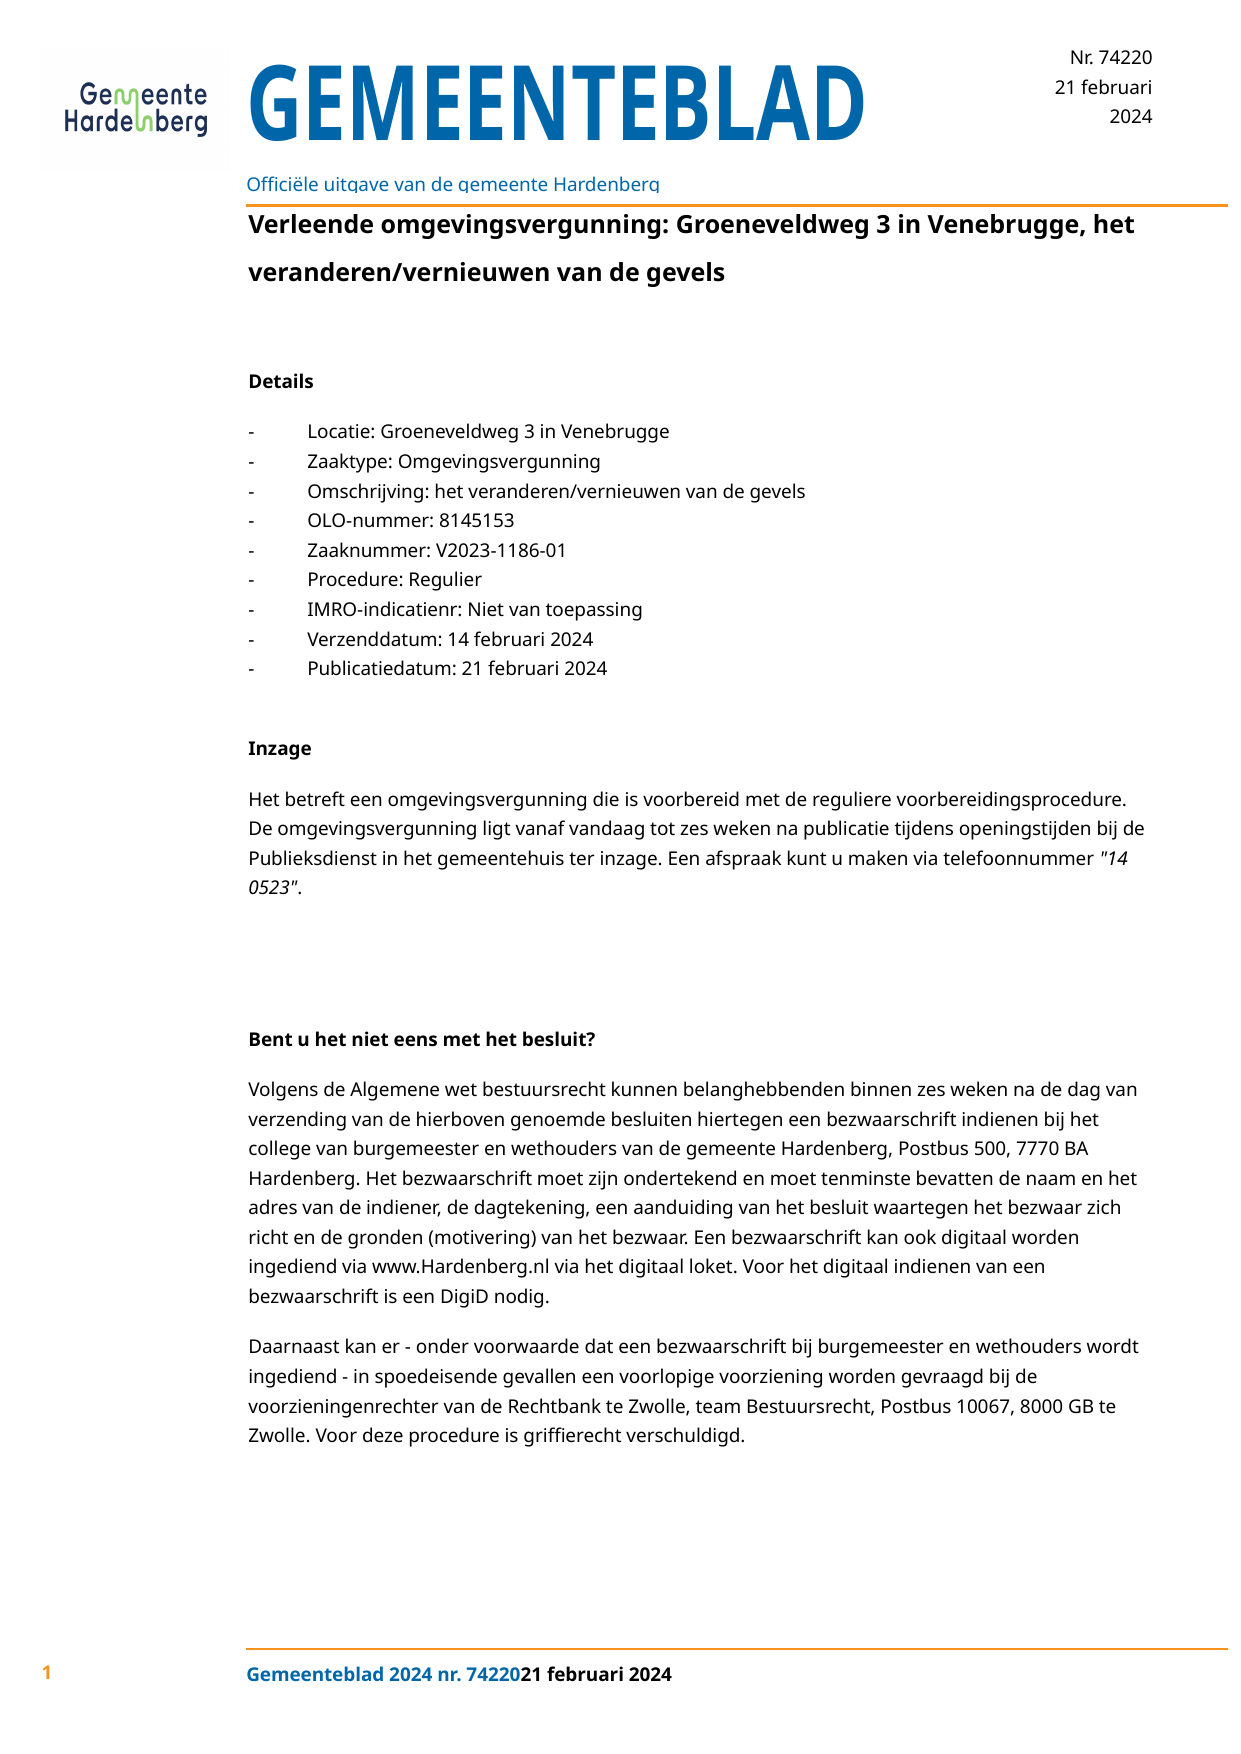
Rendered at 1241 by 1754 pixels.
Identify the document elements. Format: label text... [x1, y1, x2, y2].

text Details [248, 368, 1152, 394]
text Inzage [248, 735, 1152, 761]
picture [41, 47, 231, 172]
text Het betreft een omgevingsvergunning die is voorbereid met de reguliere voorbereidingsprocedure. De omgevingsvergunning ligt vanaf vandaag tot zes weken na publicatie tijdens openingstijden bij de Publieksdienst in het gemeentehuis ter inzage. Een afspraak kunt u maken via telefoonnummer "14 0523". [248, 786, 1152, 900]
list IMRO-indicatienr: Niet van toepassing [248, 596, 1152, 622]
list Omschrijving: het veranderen/vernieuwen van de gevels [248, 478, 1152, 504]
list Zaaktype: Omgevingsvergunning [248, 448, 1152, 474]
list Locatie: Groeneveldweg 3 in Venebrugge [248, 419, 1152, 444]
list Verzenddatum: 14 februari 2024 [248, 626, 1152, 652]
list Zaaknummer: V2023-1186-01 [248, 537, 1152, 563]
text Verleende omgevingsvergunning: Groeneveldweg 3 in Venebrugge, het veranderen/vernieuwen van de gevels [248, 207, 1152, 288]
list OLO-nummer: 8145153 [248, 507, 1152, 533]
list Publicatiedatum: 21 februari 2024 [248, 655, 1152, 681]
text Bent u het niet eens met het besluit? [248, 1026, 1152, 1052]
text Volgens de Algemene wet bestuursrecht kunnen belanghebbenden binnen zes weken na de dag van verzending van de hierboven genoemde besluiten hiertegen een bezwaarschrift indienen bij het college van burgemeester en wethouders van de gemeente Hardenberg, Postbus 500, 7770 BA Hardenberg. Het bezwaarschrift moet zijn ondertekend en moet tenminste bevatten de naam en het adres van de indiener, de dagtekening, een aanduiding van het besluit waartegen het bezwaar zich richt en de gronden (motivering) van het bezwaar. Een bezwaarschrift kan ook digitaal worden ingediend via www.Hardenberg.nl via het digitaal loket. Voor het digitaal indienen van een bezwaarschrift is een DigiD nodig. [248, 1076, 1152, 1309]
text Daarnaast kan er - onder voorwaarde dat een bezwaarschrift bij burgemeester en wethouders wordt ingediend - in spoedeisende gevallen een voorlopige voorziening worden gevraagd bij de voorzieningenrechter van de Rechtbank te Zwolle, team Bestuursrecht, Postbus 10067, 8000 GB te Zwolle. Voor deze procedure is griffierecht verschuldigd. [248, 1334, 1152, 1448]
list Procedure: Regulier [248, 567, 1152, 592]
